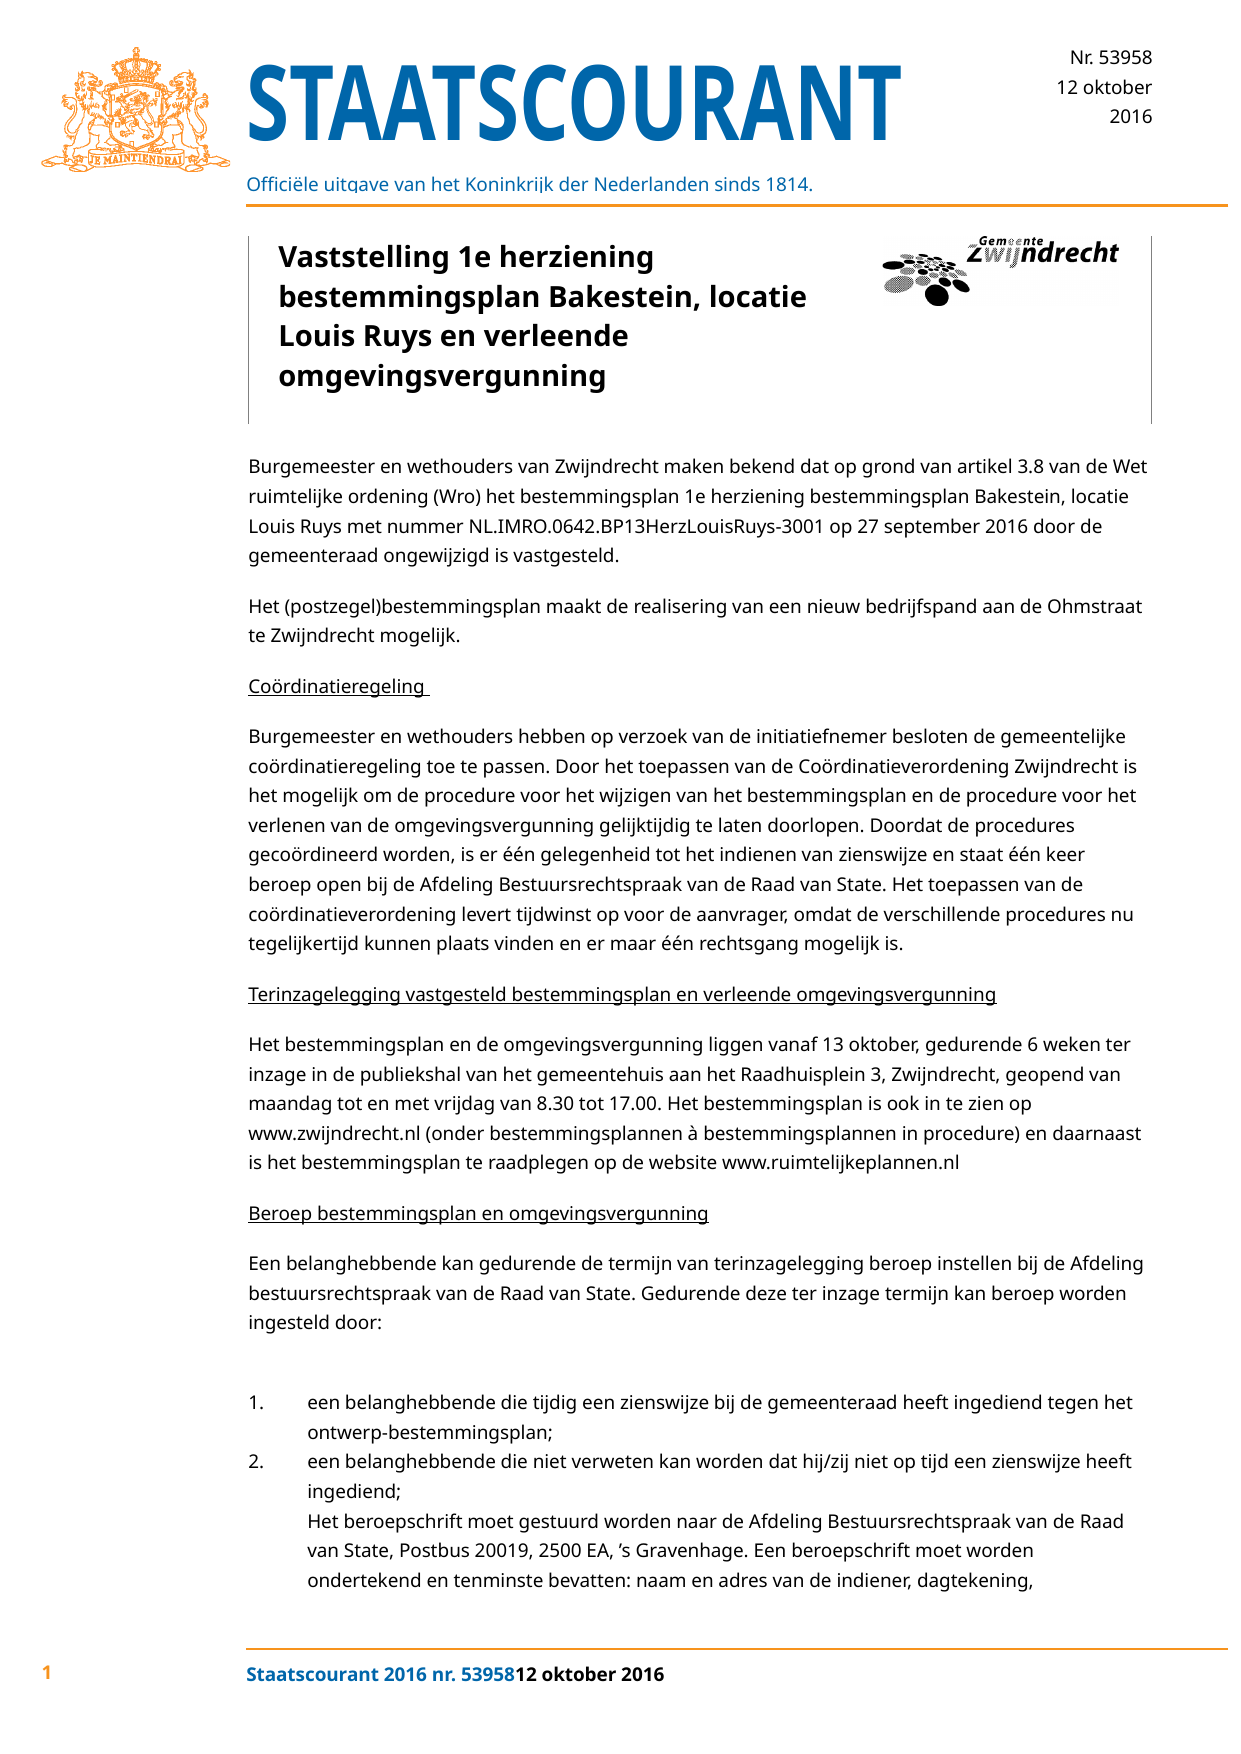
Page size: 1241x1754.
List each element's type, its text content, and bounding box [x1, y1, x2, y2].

list Het beroepschrift moet gestuurd worden naar de Afdeling Bestuursrechtspraak van de Raad van State, Postbus 20019, 2500 EA, ’s Gravenhage. Een beroepschrift moet worden ondertekend en tenminste bevatten: naam en adres van de indiener, dagtekening, [248, 1508, 1152, 1593]
text Het bestemmingsplan en de omgevingsvergunning liggen vanaf 13 oktober, gedurende 6 weken ter inzage in de publiekshal van het gemeentehuis aan het Raadhuisplein 3, Zwijndrecht, geopend van maandag tot en met vrijdag van 8.30 tot 17.00. Het bestemmingsplan is ook in te zien op www.zwijndrecht.nl (onder bestemmingsplannen à bestemmingsplannen in procedure) en daarnaast is het bestemmingsplan te raadplegen op de website www.ruimtelijkeplannen.nl [248, 1031, 1152, 1175]
text Coördinatieregeling [248, 673, 1152, 698]
picture [41, 47, 231, 172]
text Beroep bestemmingsplan en omgevingsvergunning [248, 1200, 1152, 1226]
picture [882, 236, 1119, 306]
table_header [850, 236, 1151, 424]
text Burgemeester en wethouders hebben op verzoek van de initiatiefnemer besloten de gemeentelijke coördinatieregeling toe te passen. Door het toepassen van de Coördinatieverordening Zwijndrecht is het mogelijk om de procedure voor het wijzigen van het bestemmingsplan en de procedure voor het verlenen van de omgevingsvergunning gelijktijdig te laten doorlopen. Doordat de procedures gecoördineerd worden, is er één gelegenheid tot het indienen van zienswijze en staat één keer beroep open bij de Afdeling Bestuursrechtspraak van de Raad van State. Het toepassen van de coördinatieverordening levert tijdwinst op voor de aanvrager, omdat de verschillende procedures nu tegelijkertijd kunnen plaats vinden en er maar één rechtsgang mogelijk is. [248, 723, 1152, 956]
text Terinzagelegging vastgesteld bestemmingsplan en verleende omgevingsvergunning [248, 981, 1152, 1006]
text Het (postzegel)bestemmingsplan maakt de realisering van een nieuw bedrijfspand aan de Ohmstraat te Zwijndrecht mogelijk. [248, 593, 1152, 648]
list een belanghebbende die niet verweten kan worden dat hij/zij niet op tijd een zienswijze heeft ingediend; [248, 1449, 1152, 1504]
table_header Vaststelling 1e herziening bestemmingsplan Bakestein, locatie Louis Ruys en verleende omgevingsvergunning [249, 236, 850, 424]
text Een belanghebbende kan gedurende de termijn van terinzagelegging beroep instellen bij de Afdeling bestuursrechtspraak van de Raad van State. Gedurende deze ter inzage termijn kan beroep worden ingesteld door: [248, 1250, 1152, 1335]
text Burgemeester en wethouders van Zwijndrecht maken bekend dat op grond van artikel 3.8 van de Wet ruimtelijke ordening (Wro) het bestemmingsplan 1e herziening bestemmingsplan Bakestein, locatie Louis Ruys met nummer NL.IMRO.0642.BP13HerzLouisRuys-3001 op 27 september 2016 door de gemeenteraad ongewijzigd is vastgesteld. [248, 454, 1152, 568]
list een belanghebbende die tijdig een zienswijze bij de gemeenteraad heeft ingediend tegen het ontwerp-bestemmingsplan; [248, 1389, 1152, 1445]
